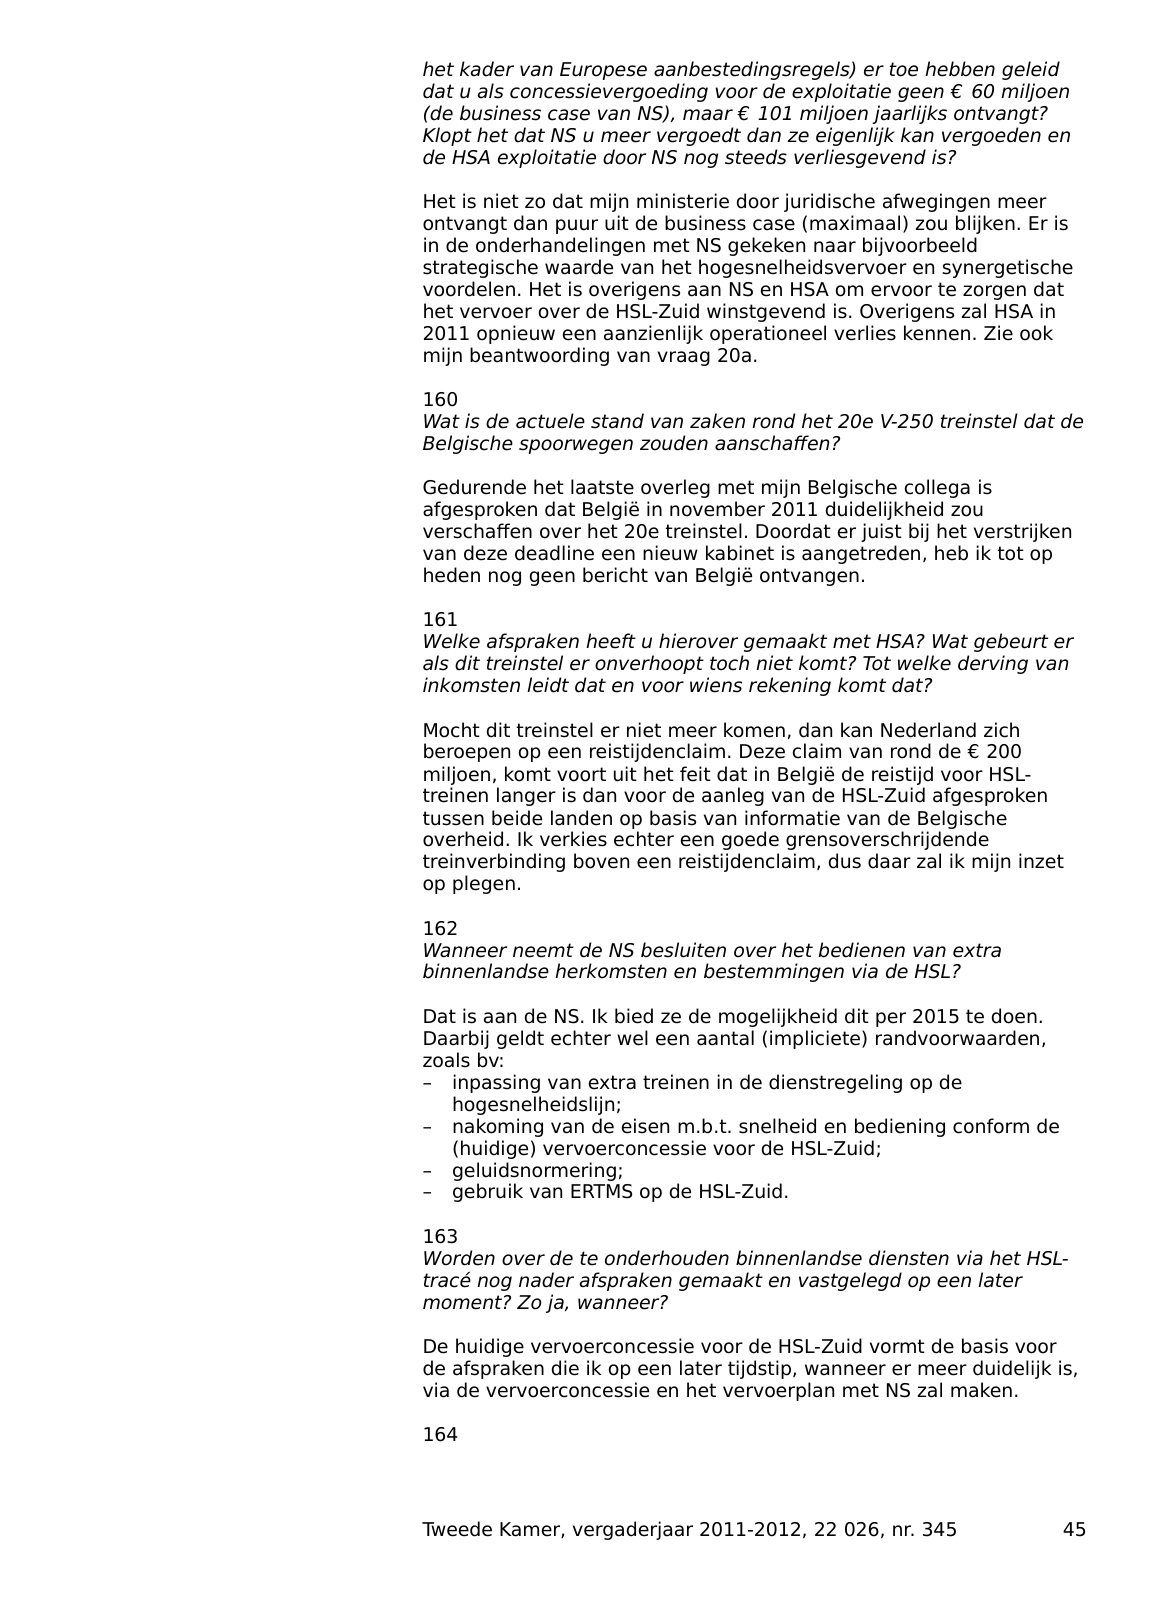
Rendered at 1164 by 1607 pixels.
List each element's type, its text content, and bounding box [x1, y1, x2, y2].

text 160 [422, 389, 1087, 411]
text Mocht dit treinstel er niet meer komen, dan kan Nederland zich beroepen op een reistijdenclaim. Deze claim van rond de € 200 miljoen, komt voort uit het feit dat in België de reistijd voor HSL-treinen langer is dan voor de aanleg van de HSL-Zuid afgesproken tussen beide landen op basis van informatie van de Belgische overheid. Ik verkies echter een goede grensoverschrijdende treinverbinding boven een reistijdenclaim, dus daar zal ik mijn inzet op plegen. [422, 719, 1087, 895]
text – geluidsnormering; [422, 1159, 1087, 1181]
text Worden over de te onderhouden binnenlandse diensten via het HSL-tracé nog nader afspraken gemaakt en vastgelegd op een later moment? Zo ja, wanneer? [422, 1248, 1087, 1313]
text Wanneer neemt de NS besluiten over het bedienen van extra binnenlandse herkomsten en bestemmingen via de HSL? [422, 939, 1087, 983]
text Het is niet zo dat mijn ministerie door juridische afwegingen meer ontvangt dan puur uit de business case (maximaal) zou blijken. Er is in de onderhandelingen met NS gekeken naar bijvoorbeeld strategische waarde van het hogesnelheidsvervoer en synergetische voordelen. Het is overigens aan NS en HSA om ervoor te zorgen dat het vervoer over de HSL-Zuid winstgevend is. Overigens zal HSA in 2011 opnieuw een aanzienlijk operationeel verlies kennen. Zie ook mijn beantwoording van vraag 20a. [422, 191, 1087, 367]
text 161 [422, 609, 1087, 631]
text – inpassing van extra treinen in de dienstregeling op de hogesnelheidslijn; [422, 1072, 1087, 1116]
text 164 [422, 1424, 1087, 1446]
text 162 [422, 917, 1087, 939]
text Dat is aan de NS. Ik bied ze de mogelijkheid dit per 2015 te doen. Daarbij geldt echter wel een aantal (impliciete) randvoorwaarden, zoals bv: [422, 1006, 1087, 1072]
text – nakoming van de eisen m.b.t. snelheid en bediening conform de (huidige) vervoerconcessie voor de HSL-Zuid; [422, 1116, 1087, 1159]
text Wat is de actuele stand van zaken rond het 20e V-250 treinstel dat de Belgische spoorwegen zouden aanschaffen? [422, 411, 1087, 455]
text – gebruik van ERTMS op de HSL-Zuid. [422, 1181, 1087, 1203]
text het kader van Europese aanbestedingsregels) er toe hebben geleid dat u als concessievergoeding voor de exploitatie geen € 60 miljoen (de business case van NS), maar € 101 miljoen jaarlijks ontvangt? Klopt het dat NS u meer vergoedt dan ze eigenlijk kan vergoeden en de HSA exploitatie door NS nog steeds verliesgevend is? [422, 59, 1087, 169]
text Gedurende het laatste overleg met mijn Belgische collega is afgesproken dat België in november 2011 duidelijkheid zou verschaffen over het 20e treinstel. Doordat er juist bij het verstrijken van deze deadline een nieuw kabinet is aangetreden, heb ik tot op heden nog geen bericht van België ontvangen. [422, 477, 1087, 587]
text Welke afspraken heeft u hierover gemaakt met HSA? Wat gebeurt er als dit treinstel er onverhoopt toch niet komt? Tot welke derving van inkomsten leidt dat en voor wiens rekening komt dat? [422, 631, 1087, 697]
text 163 [422, 1226, 1087, 1248]
text De huidige vervoerconcessie voor de HSL-Zuid vormt de basis voor de afspraken die ik op een later tijdstip, wanneer er meer duidelijk is, via de vervoerconcessie en het vervoerplan met NS zal maken. [422, 1336, 1087, 1402]
